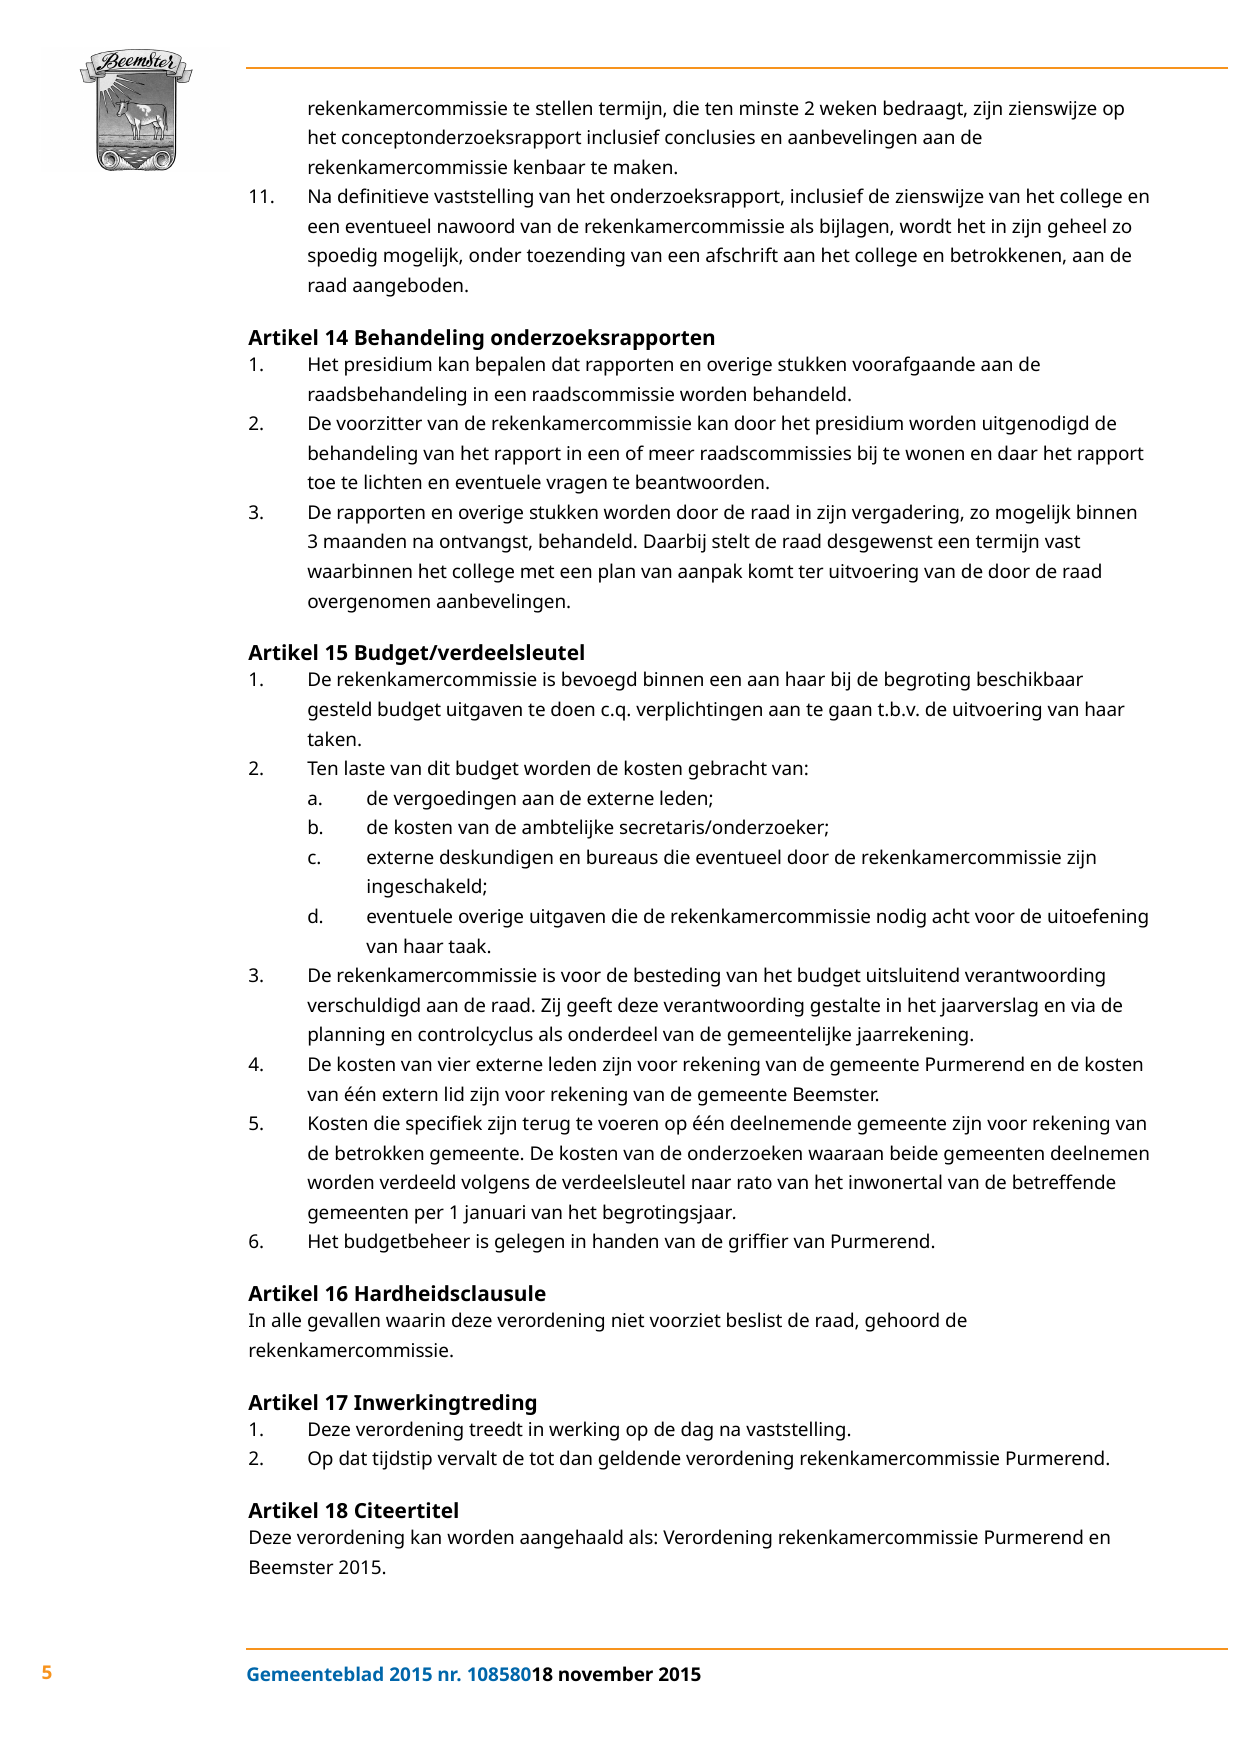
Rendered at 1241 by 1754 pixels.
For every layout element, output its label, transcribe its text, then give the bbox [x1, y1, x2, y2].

text Artikel 14 Behandeling onderzoeksrapporten [248, 323, 1152, 351]
picture [41, 47, 231, 172]
text Artikel 16 Hardheidsclausule [248, 1279, 1152, 1308]
list de vergoedingen aan de externe leden; [307, 785, 1152, 811]
text In alle gevallen waarin deze verordening niet voorziet beslist de raad, gehoord de rekenkamercommissie. [248, 1308, 1152, 1363]
list Deze verordening treedt in werking op de dag na vaststelling. [248, 1416, 1152, 1442]
list de kosten van de ambtelijke secretaris/onderzoeker; [307, 814, 1152, 840]
list externe deskundigen en bureaus die eventueel door de rekenkamercommissie zijn ingeschakeld; [307, 844, 1152, 899]
text Artikel 15 Budget/verdeelsleutel [248, 638, 1152, 667]
list De rekenkamercommissie is bevoegd binnen een aan haar bij de begroting beschikbaar gesteld budget uitgaven te doen c.q. verplichtingen aan te gaan t.b.v. de uitvoering van haar taken. [248, 667, 1152, 752]
list Op dat tijdstip vervalt de tot dan geldende verordening rekenkamercommissie Purmerend. [248, 1446, 1152, 1471]
list Het budgetbeheer is gelegen in handen van de griffier van Purmerend. [248, 1229, 1152, 1254]
list eventuele overige uitgaven die de rekenkamercommissie nodig acht voor de uitoefening van haar taak. [307, 903, 1152, 959]
list rekenkamercommissie te stellen termijn, die ten minste 2 weken bedraagt, zijn zienswijze op het conceptonderzoeksrapport inclusief conclusies en aanbevelingen aan de rekenkamercommissie kenbaar te maken. [248, 95, 1152, 180]
list De rekenkamercommissie is voor de besteding van het budget uitsluitend verantwoording verschuldigd aan de raad. Zij geeft deze verantwoording gestalte in het jaarverslag en via de planning en controlcyclus als onderdeel van de gemeentelijke jaarrekening. [248, 962, 1152, 1047]
list Ten laste van dit budget worden de kosten gebracht van: [248, 755, 1152, 781]
text Deze verordening kan worden aangehaald als: Verordening rekenkamercommissie Purmerend en Beemster 2015. [248, 1524, 1152, 1580]
list Kosten die specifiek zijn terug te voeren op één deelnemende gemeente zijn voor rekening van de betrokken gemeente. De kosten van de onderzoeken waaraan beide gemeenten deelnemen worden verdeeld volgens de verdeelsleutel naar rato van het inwonertal van de betreffende gemeenten per 1 januari van het begrotingsjaar. [248, 1110, 1152, 1225]
list De kosten van vier externe leden zijn voor rekening van de gemeente Purmerend en de kosten van één extern lid zijn voor rekening van de gemeente Beemster. [248, 1051, 1152, 1107]
list De voorzitter van de rekenkamercommissie kan door het presidium worden uitgenodigd de behandeling van het rapport in een of meer raadscommissies bij te wonen en daar het rapport toe te lichten en eventuele vragen te beantwoorden. [248, 410, 1152, 495]
list De rapporten en overige stukken worden door de raad in zijn vergadering, zo mogelijk binnen 3 maanden na ontvangst, behandeld. Daarbij stelt de raad desgewenst een termijn vast waarbinnen het college met een plan van aanpak komt ter uitvoering van de door de raad overgenomen aanbevelingen. [248, 499, 1152, 613]
text Artikel 18 Citeertitel [248, 1496, 1152, 1524]
list Na definitieve vaststelling van het onderzoeksrapport, inclusief de zienswijze van het college en een eventueel nawoord van de rekenkamercommissie als bijlagen, wordt het in zijn geheel zo spoedig mogelijk, onder toezending van een afschrift aan het college en betrokkenen, aan de raad aangeboden. [248, 183, 1152, 298]
text Artikel 17 Inwerkingtreding [248, 1388, 1152, 1416]
list Het presidium kan bepalen dat rapporten en overige stukken voorafgaande aan de raadsbehandeling in een raadscommissie worden behandeld. [248, 351, 1152, 406]
